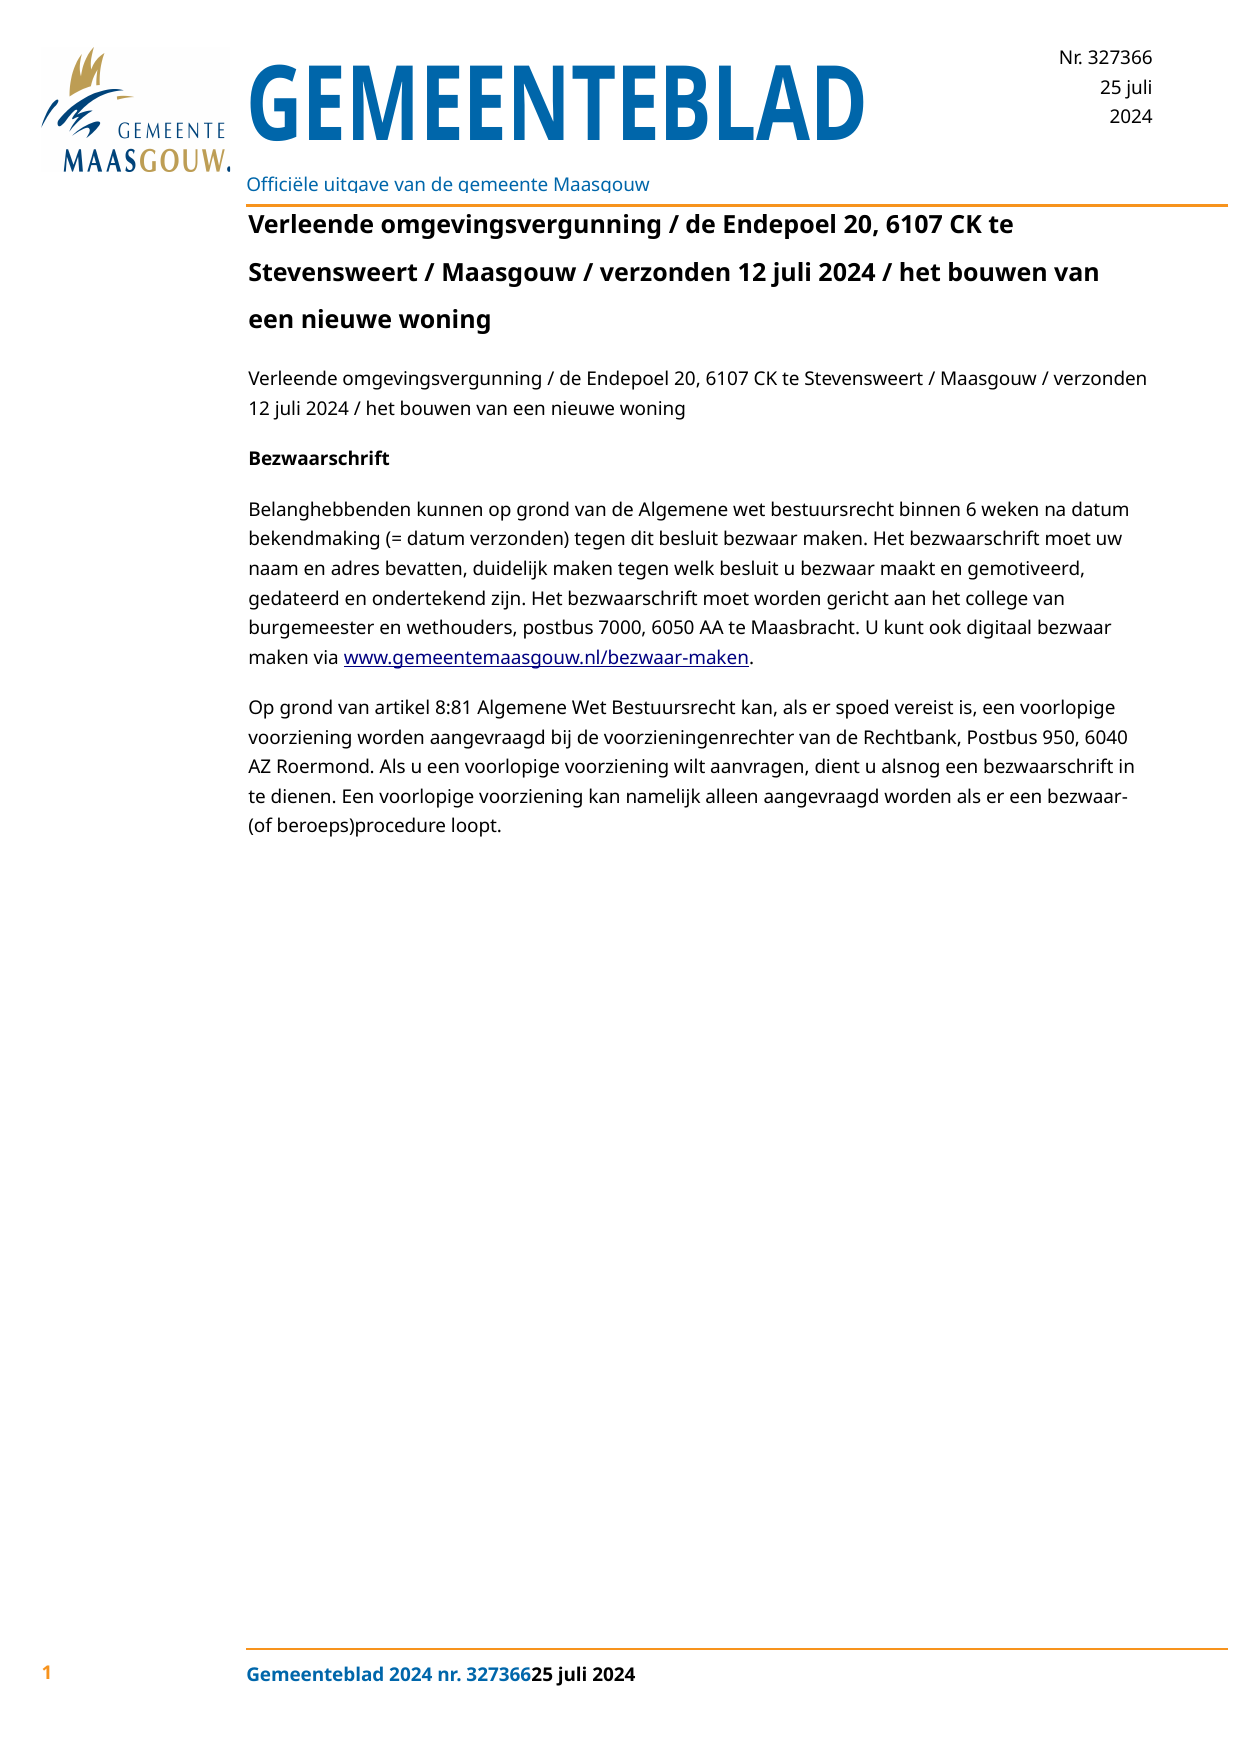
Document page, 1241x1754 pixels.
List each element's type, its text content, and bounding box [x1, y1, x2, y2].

text Verleende omgevingsvergunning / de Endepoel 20, 6107 CK te Stevensweert / Maasgouw / verzonden 12 juli 2024 / het bouwen van een nieuwe woning [248, 366, 1152, 421]
text Op grond van artikel 8:81 Algemene Wet Bestuursrecht kan, als er spoed vereist is, een voorlopige voorziening worden aangevraagd bij de voorzieningenrechter van de Rechtbank, Postbus 950, 6040 AZ Roermond. Als u een voorlopige voorziening wilt aanvragen, dient u alsnog een bezwaarschrift in te dienen. Een voorlopige voorziening kan namelijk alleen aangevraagd worden als er een bezwaar- (of beroeps)procedure loopt. [248, 694, 1152, 838]
text Belanghebbenden kunnen op grond van de Algemene wet bestuursrecht binnen 6 weken na datum bekendmaking (= datum verzonden) tegen dit besluit bezwaar maken. Het bezwaarschrift moet uw naam en adres bevatten, duidelijk maken tegen welk besluit u bezwaar maakt en gemotiveerd, gedateerd en ondertekend zijn. Het bezwaarschrift moet worden gericht aan het college van burgemeester en wethouders, postbus 7000, 6050 AA te Maasbracht. U kunt ook digitaal bezwaar maken via www.gemeentemaasgouw.nl/bezwaar-maken. [248, 496, 1152, 669]
text Bezwaarschrift [248, 446, 1152, 471]
picture [41, 47, 231, 172]
text Verleende omgevingsvergunning / de Endepoel 20, 6107 CK te Stevensweert / Maasgouw / verzonden 12 juli 2024 / het bouwen van een nieuwe woning [248, 207, 1152, 336]
